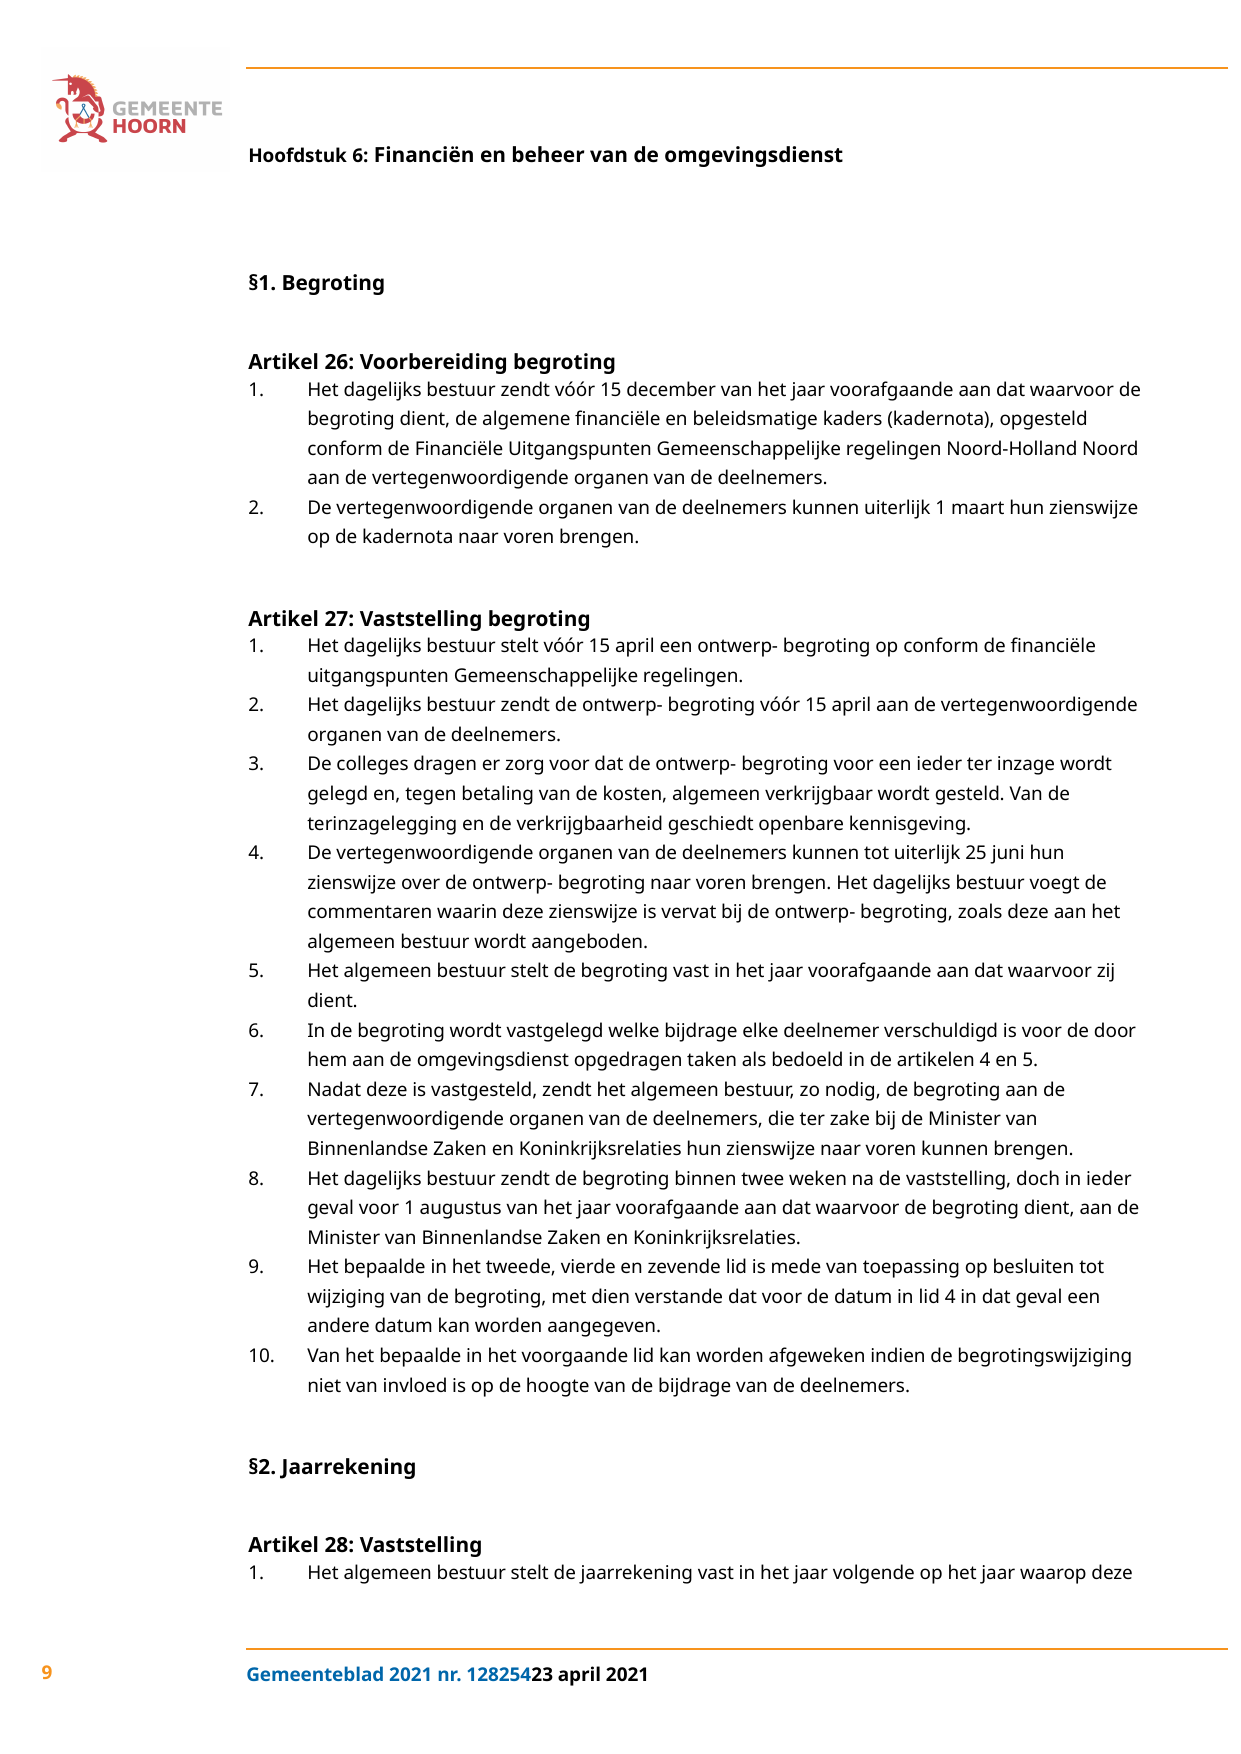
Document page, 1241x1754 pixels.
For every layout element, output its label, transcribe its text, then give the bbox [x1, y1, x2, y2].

list In de begroting wordt vastgelegd welke bijdrage elke deelnemer verschuldigd is voor de door hem aan de omgevingsdienst opgedragen taken als bedoeld in de artikelen 4 en 5. [248, 1017, 1152, 1072]
text Hoofdstuk 6: Financiën en beheer van de omgevingsdienst [248, 140, 1152, 169]
text Artikel 28: Vaststelling [248, 1531, 1152, 1559]
list Het dagelijks bestuur zendt de begroting binnen twee weken na de vaststelling, doch in ieder geval voor 1 augustus van het jaar voorafgaande aan dat waarvoor de begroting dient, aan de Minister van Binnenlandse Zaken en Koninkrijksrelaties. [248, 1165, 1152, 1249]
list Het dagelijks bestuur stelt vóór 15 april een ontwerp- begroting op conform de financiële uitgangspunten Gemeenschappelijke regelingen. [248, 632, 1152, 687]
text Artikel 27: Vaststelling begroting [248, 604, 1152, 632]
list Het bepaalde in het tweede, vierde en zevende lid is mede van toepassing op besluiten tot wijziging van de begroting, met dien verstande dat voor de datum in lid 4 in dat geval een andere datum kan worden aangegeven. [248, 1253, 1152, 1338]
list Nadat deze is vastgesteld, zendt het algemeen bestuur, zo nodig, de begroting aan de vertegenwoordigende organen van de deelnemers, die ter zake bij de Minister van Binnenlandse Zaken en Koninkrijksrelaties hun zienswijze naar voren kunnen brengen. [248, 1076, 1152, 1161]
list Het dagelijks bestuur zendt vóór 15 december van het jaar voorafgaande aan dat waarvoor de begroting dient, de algemene financiële en beleidsmatige kaders (kadernota), opgesteld conform de Financiële Uitgangspunten Gemeenschappelijke regelingen Noord-Holland Noord aan de vertegenwoordigende organen van de deelnemers. [248, 376, 1152, 490]
list Het algemeen bestuur stelt de begroting vast in het jaar voorafgaande aan dat waarvoor zij dient. [248, 958, 1152, 1013]
text §1. Begroting [248, 268, 1152, 297]
list De vertegenwoordigende organen van de deelnemers kunnen tot uiterlijk 25 juni hun zienswijze over de ontwerp- begroting naar voren brengen. Het dagelijks bestuur voegt de commentaren waarin deze zienswijze is vervat bij de ontwerp- begroting, zoals deze aan het algemeen bestuur wordt aangeboden. [248, 839, 1152, 954]
list Het algemeen bestuur stelt de jaarrekening vast in het jaar volgende op het jaar waarop deze [248, 1559, 1152, 1585]
list De colleges dragen er zorg voor dat de ontwerp- begroting voor een ieder ter inzage wordt gelegd en, tegen betaling van de kosten, algemeen verkrijgbaar wordt gesteld. Van de terinzagelegging en de verkrijgbaarheid geschiedt openbare kennisgeving. [248, 751, 1152, 835]
picture [41, 47, 231, 172]
text Artikel 26: Voorbereiding begroting [248, 347, 1152, 376]
list Het dagelijks bestuur zendt de ontwerp- begroting vóór 15 april aan de vertegenwoordigende organen van de deelnemers. [248, 691, 1152, 747]
list De vertegenwoordigende organen van de deelnemers kunnen uiterlijk 1 maart hun zienswijze op de kadernota naar voren brengen. [248, 494, 1152, 549]
list Van het bepaalde in het voorgaande lid kan worden afgeweken indien de begrotingswijziging niet van invloed is op de hoogte van de bijdrage van de deelnemers. [248, 1342, 1152, 1397]
text §2. Jaarrekening [248, 1452, 1152, 1480]
